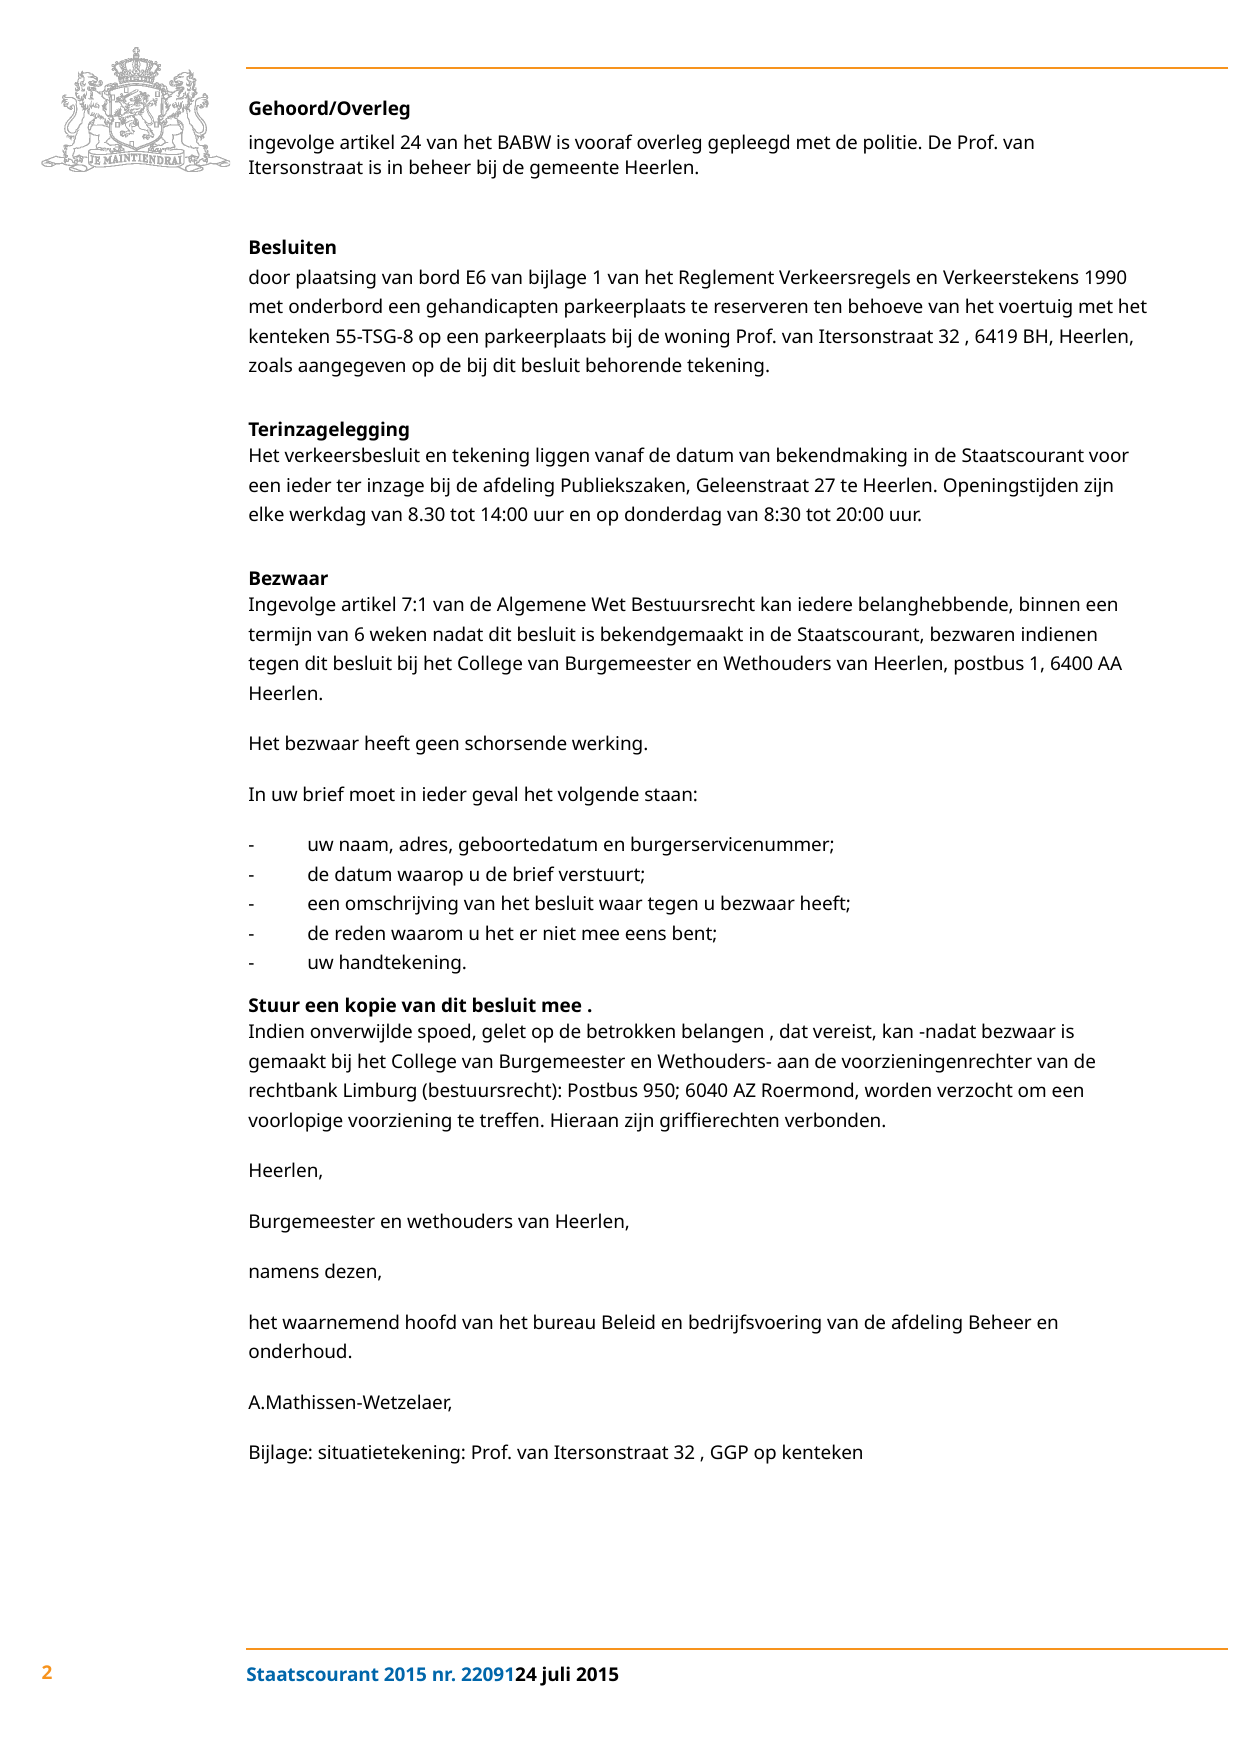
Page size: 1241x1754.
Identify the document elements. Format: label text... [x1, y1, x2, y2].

text Indien onverwijlde spoed, gelet op de betrokken belangen , dat vereist, kan -nadat bezwaar is gemaakt bij het College van Burgemeester en Wethouders- aan de voorzieningenrechter van de rechtbank Limburg (bestuursrecht): Postbus 950; 6040 AZ Roermond, worden verzocht om een voorlopige voorziening te treffen. Hieraan zijn griffierechten verbonden. [248, 1018, 1152, 1133]
list de datum waarop u de brief verstuurt; [248, 861, 1152, 887]
text Besluiten [248, 234, 1152, 260]
text Bezwaar [248, 566, 1152, 591]
text A.Mathissen-Wetzelaer, [248, 1389, 1152, 1414]
text Heerlen, [248, 1158, 1152, 1183]
text Ingevolge artikel 7:1 van de Algemene Wet Bestuursrecht kan iedere belanghebbende, binnen een termijn van 6 weken nadat dit besluit is bekendgemaakt in de Staatscourant, bezwaren indienen tegen dit besluit bij het College van Burgemeester en Wethouders van Heerlen, postbus 1, 6400 AA Heerlen. [248, 591, 1152, 706]
text namens dezen, [248, 1258, 1152, 1284]
list uw handtekening. [248, 949, 1152, 975]
list de reden waarom u het er niet mee eens bent; [248, 920, 1152, 946]
text Terinzagelegging [248, 417, 1152, 442]
text door plaatsing van bord E6 van bijlage 1 van het Reglement Verkeersregels en Verkeerstekens 1990 met onderbord een gehandicapten parkeerplaats te reserveren ten behoeve van het voertuig met het kenteken 55-TSG-8 op een parkeerplaats bij de woning Prof. van Itersonstraat 32 , 6419 BH, Heerlen, zoals aangegeven op de bij dit besluit behorende tekening. [248, 264, 1152, 378]
text Het bezwaar heeft geen schorsende werking. [248, 730, 1152, 756]
text In uw brief moet in ieder geval het volgende staan: [248, 781, 1152, 807]
text Bijlage: situatietekening: Prof. van Itersonstraat 32 , GGP op kenteken [248, 1439, 1152, 1465]
text Burgemeester en wethouders van Heerlen, [248, 1208, 1152, 1234]
text Gehoord/Overleg [248, 95, 1152, 121]
text het waarnemend hoofd van het bureau Beleid en bedrijfsvoering van de afdeling Beheer en onderhoud. [248, 1309, 1152, 1364]
picture [41, 47, 231, 172]
list uw naam, adres, geboortedatum en burgerservicenummer; [248, 831, 1152, 857]
text ingevolge artikel 24 van het BABW is vooraf overleg gepleegd met de politie. De Prof. van Itersonstraat is in beheer bij de gemeente Heerlen. [248, 129, 1152, 180]
text Het verkeersbesluit en tekening liggen vanaf de datum van bekendmaking in de Staatscourant voor een ieder ter inzage bij de afdeling Publiekszaken, Geleenstraat 27 te Heerlen. Openingstijden zijn elke werkdag van 8.30 tot 14:00 uur en op donderdag van 8:30 tot 20:00 uur. [248, 442, 1152, 527]
text Stuur een kopie van dit besluit mee . [248, 993, 1152, 1018]
list een omschrijving van het besluit waar tegen u bezwaar heeft; [248, 890, 1152, 916]
